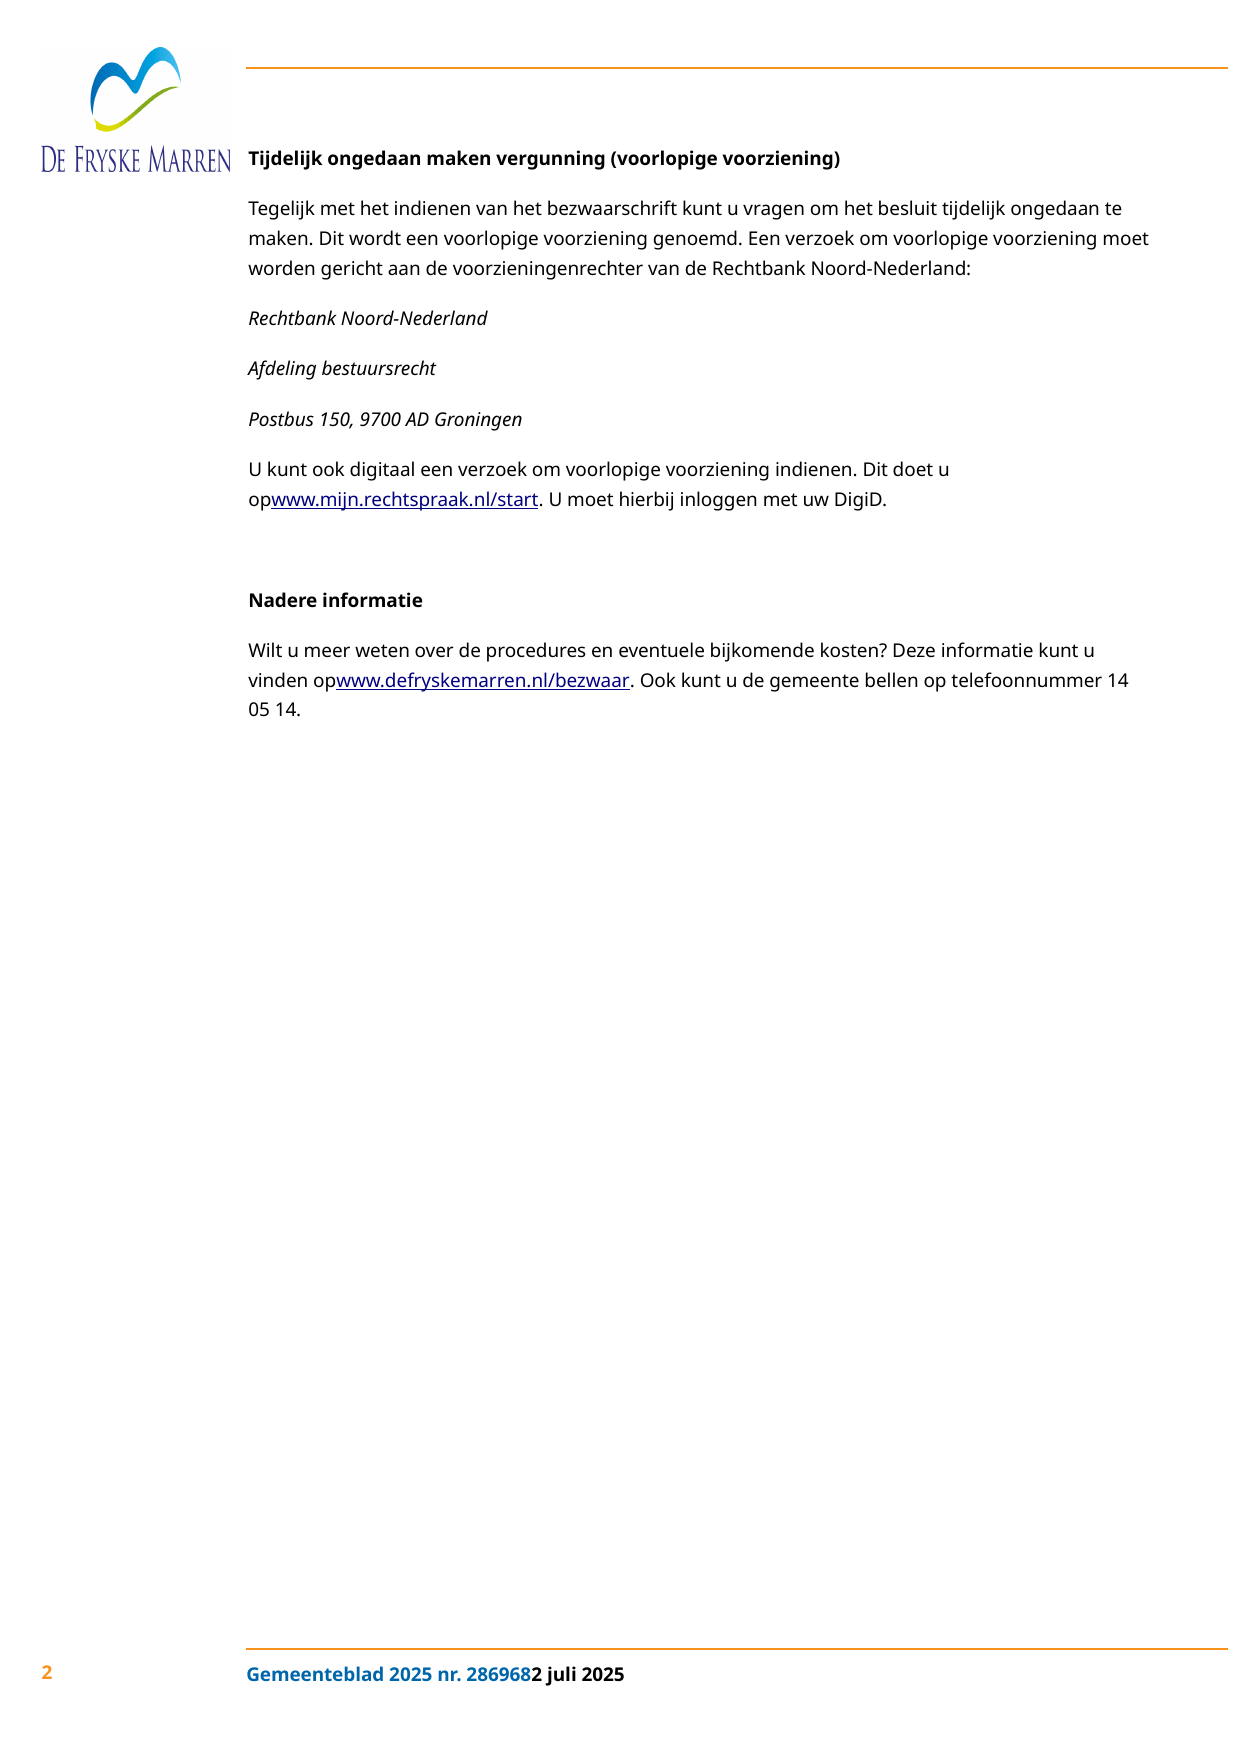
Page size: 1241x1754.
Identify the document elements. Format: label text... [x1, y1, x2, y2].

picture [41, 47, 231, 172]
text Afdeling bestuursrecht [248, 356, 1152, 381]
text U kunt ook digitaal een verzoek om voorlopige voorziening indienen. Dit doet u opwww.mijn.rechtspraak.nl/start. U moet hierbij inloggen met uw DigiD. [248, 456, 1152, 512]
text Tegelijk met het indienen van het bezwaarschrift kunt u vragen om het besluit tijdelijk ongedaan te maken. Dit wordt een voorlopige voorziening genoemd. Een verzoek om voorlopige voorziening moet worden gericht aan de voorzieningenrechter van de Rechtbank Noord-Nederland: [248, 196, 1152, 281]
text Postbus 150, 9700 AD Groningen [248, 406, 1152, 432]
text Nadere informatie [248, 587, 1152, 613]
text Tijdelijk ongedaan maken vergunning (voorlopige voorziening) [248, 145, 1152, 171]
text Rechtbank Noord-Nederland [248, 305, 1152, 331]
text Wilt u meer weten over de procedures en eventuele bijkomende kosten? Deze informatie kunt u vinden opwww.defryskemarren.nl/bezwaar. Ook kunt u de gemeente bellen op telefoonnummer 14 05 14. [248, 637, 1152, 722]
